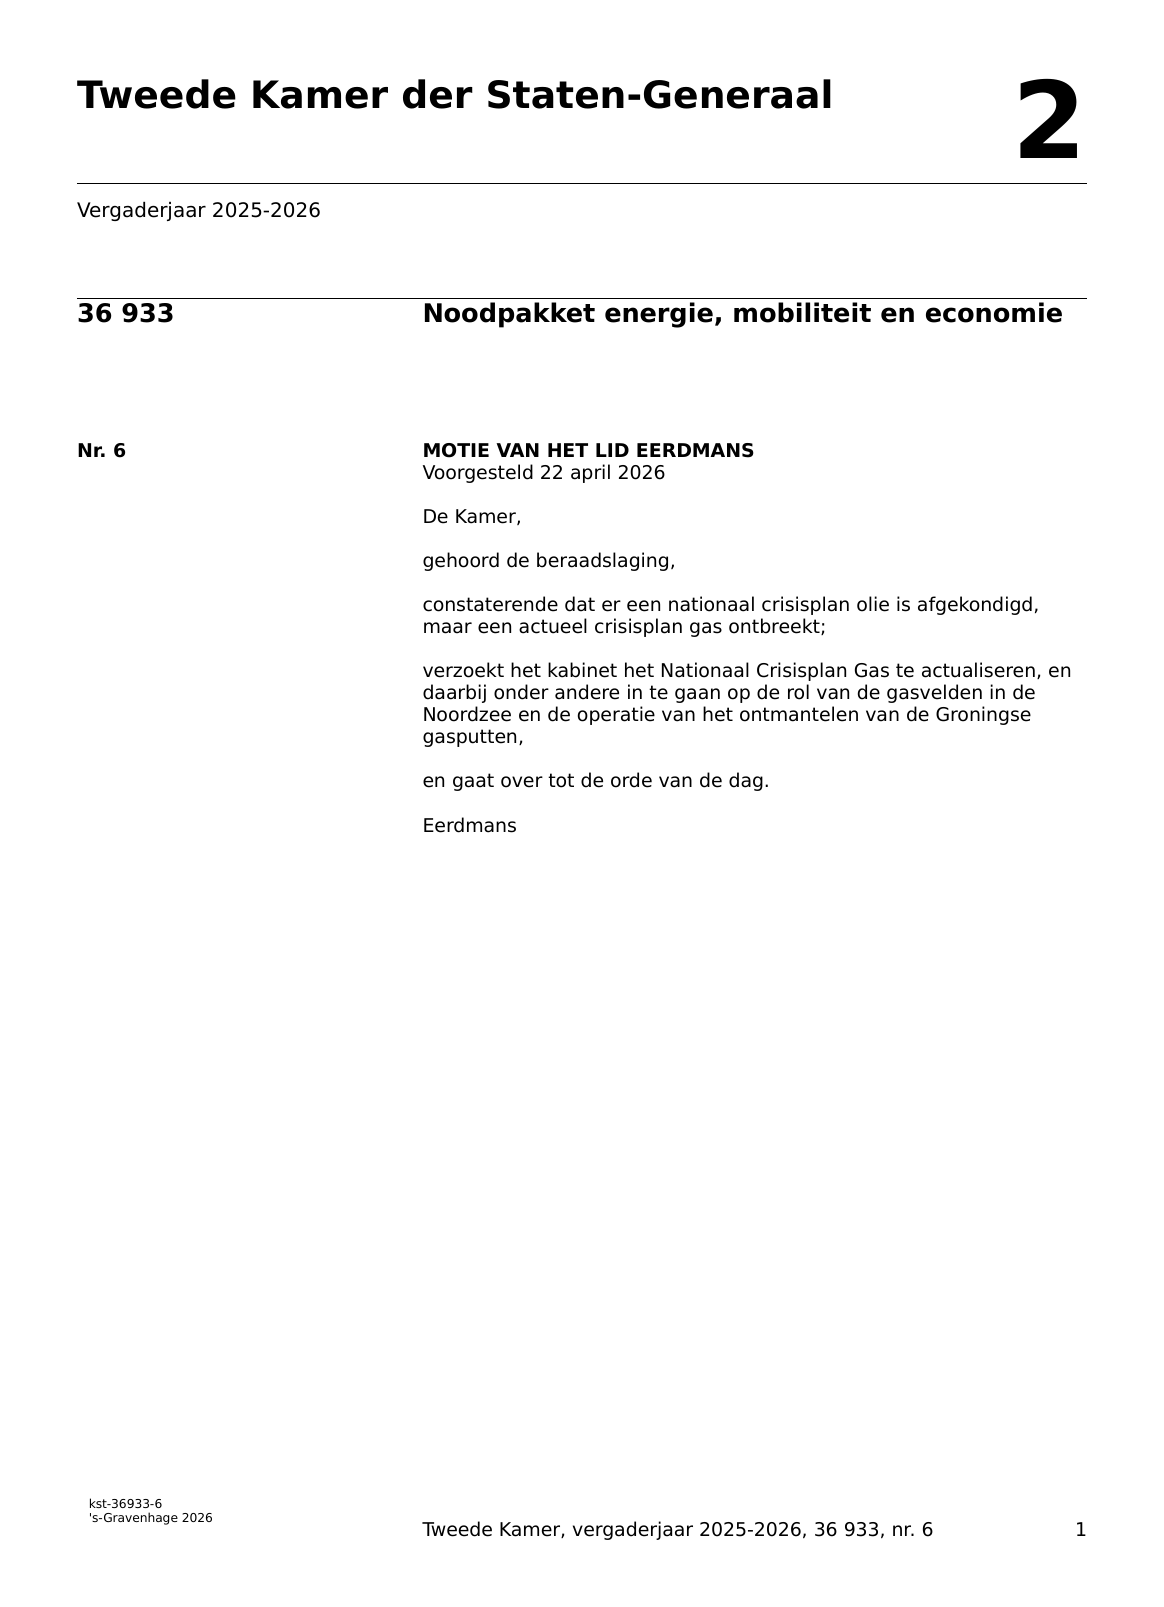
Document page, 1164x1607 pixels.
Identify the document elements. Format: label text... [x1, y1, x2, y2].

text en gaat over tot de orde van de dag. [422, 770, 1087, 792]
table_header Tweede Kamer der Staten-Generaal [77, 59, 886, 183]
text 's-Gravenhage 2026 [88, 1511, 323, 1525]
text kst-36933-6 [88, 1497, 323, 1511]
text constaterende dat er een nationaal crisisplan olie is afgekondigd, maar een actueel crisisplan gas ontbreekt; [422, 594, 1087, 638]
subtitle Nr. 6 MOTIE VAN HET LID EERDMANS [77, 440, 1087, 462]
text Voorgesteld 22 april 2026 [422, 462, 1087, 484]
subtitle 36 933 Noodpakket energie, mobiliteit en economie [77, 299, 1087, 329]
table_header 2 [886, 59, 1087, 183]
text Eerdmans [422, 814, 1087, 837]
table_cell Vergaderjaar 2025-2026 [77, 184, 1087, 298]
text gehoord de beraadslaging, [422, 550, 1087, 572]
text verzoekt het kabinet het Nationaal Crisisplan Gas te actualiseren, en daarbij onder andere in te gaan op de rol van de gasvelden in de Noordzee en de operatie van het ontmantelen van de Groningse gasputten, [422, 660, 1087, 748]
text De Kamer, [422, 506, 1087, 528]
